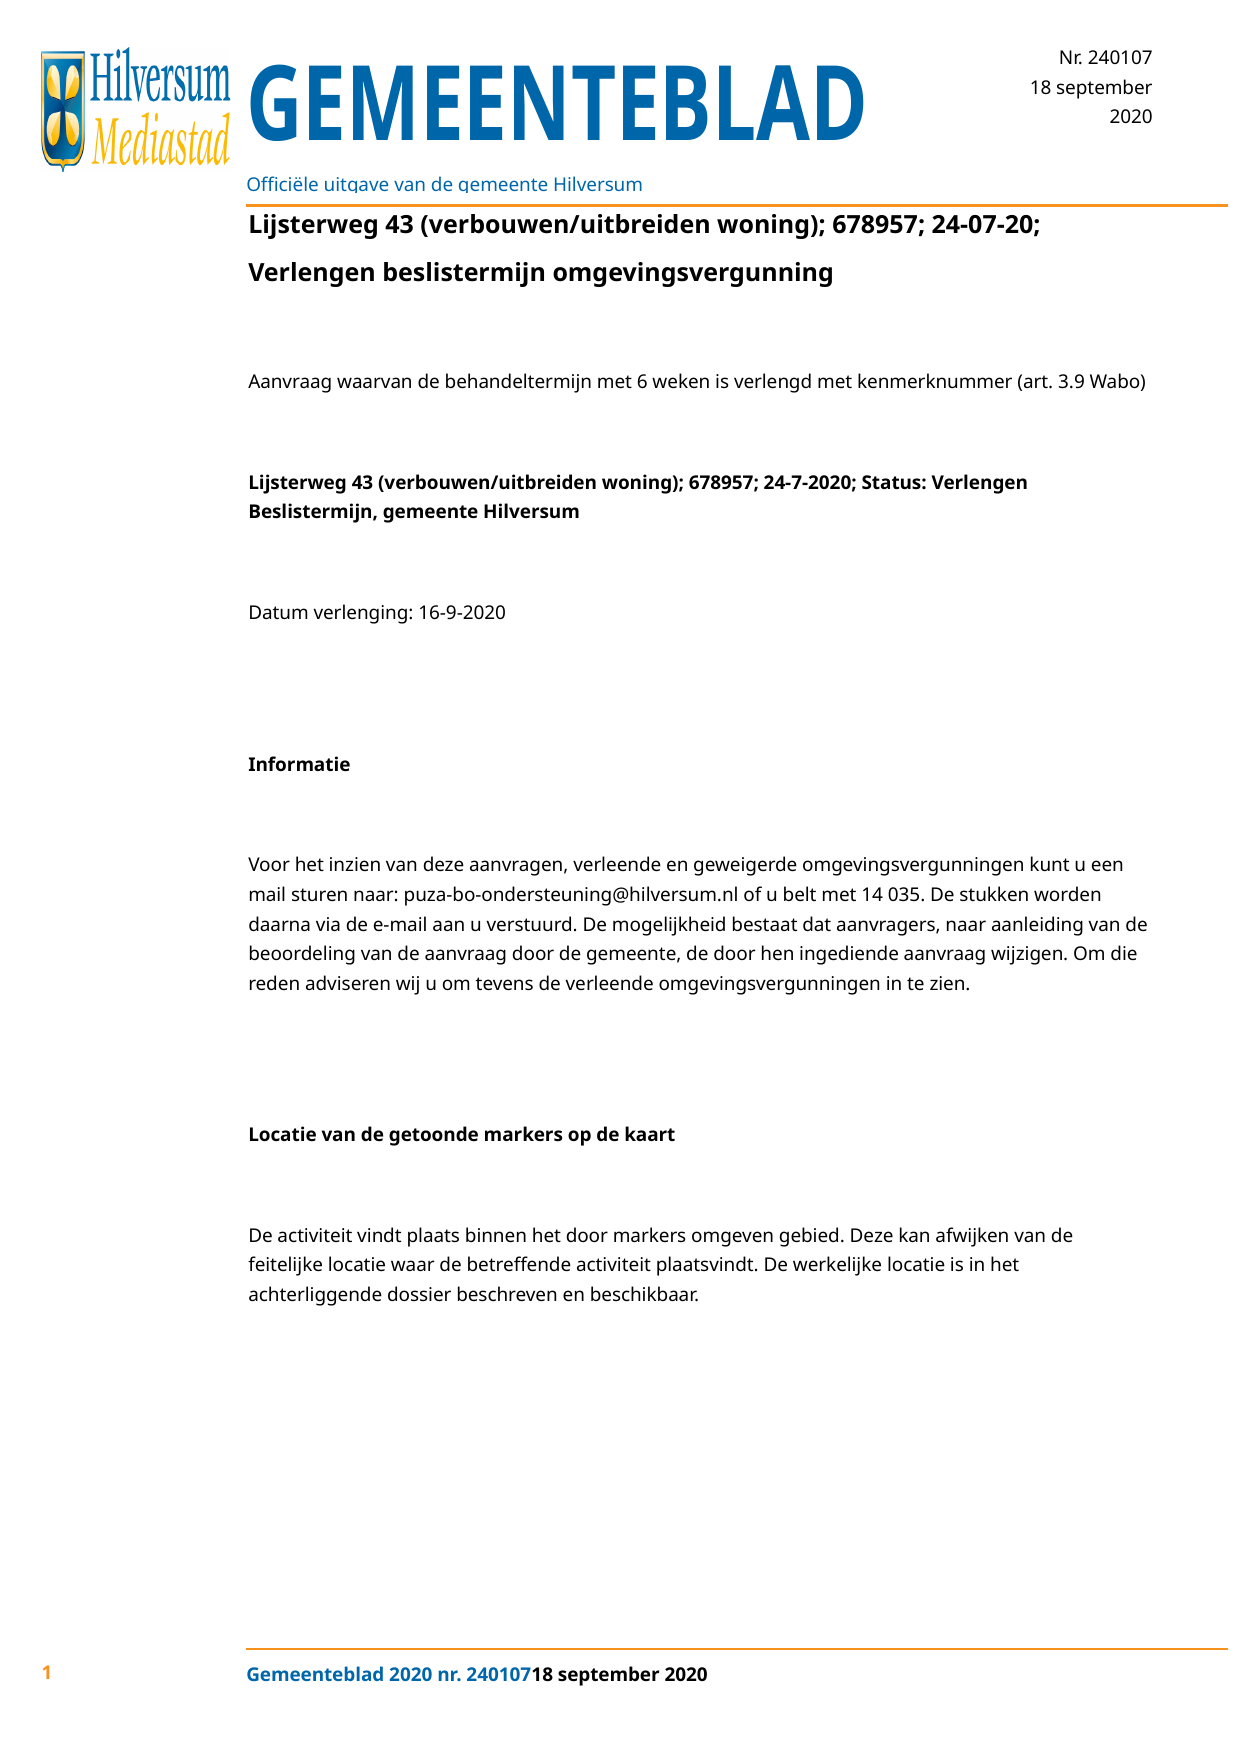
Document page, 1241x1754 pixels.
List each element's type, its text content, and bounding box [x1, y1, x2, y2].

picture [41, 47, 231, 172]
text Voor het inzien van deze aanvragen, verleende en geweigerde omgevingsvergunningen kunt u een mail sturen naar: puza-bo-ondersteuning@hilversum.nl of u belt met 14 035. De stukken worden daarna via de e-mail aan u verstuurd. De mogelijkheid bestaat dat aanvragers, naar aanleiding van de beoordeling van de aanvraag door de gemeente, de door hen ingediende aanvraag wijzigen. Om die reden adviseren wij u om tevens de verleende omgevingsvergunningen in te zien. [248, 852, 1152, 996]
text Lijsterweg 43 (verbouwen/uitbreiden woning); 678957; 24-7-2020; Status: Verlengen Beslistermijn, gemeente Hilversum [248, 469, 1152, 524]
text Informatie [248, 751, 1152, 777]
text Aanvraag waarvan de behandeltermijn met 6 weken is verlengd met kenmerknummer (art. 3.9 Wabo) [248, 368, 1152, 394]
text Locatie van de getoonde markers op de kaart [248, 1121, 1152, 1147]
text Datum verlenging: 16-9-2020 [248, 599, 1152, 625]
text Lijsterweg 43 (verbouwen/uitbreiden woning); 678957; 24-07-20; Verlengen beslistermijn omgevingsvergunning [248, 207, 1152, 288]
text De activiteit vindt plaats binnen het door markers omgeven gebied. Deze kan afwijken van de feitelijke locatie waar de betreffende activiteit plaatsvindt. De werkelijke locatie is in het achterliggende dossier beschreven en beschikbaar. [248, 1222, 1152, 1307]
